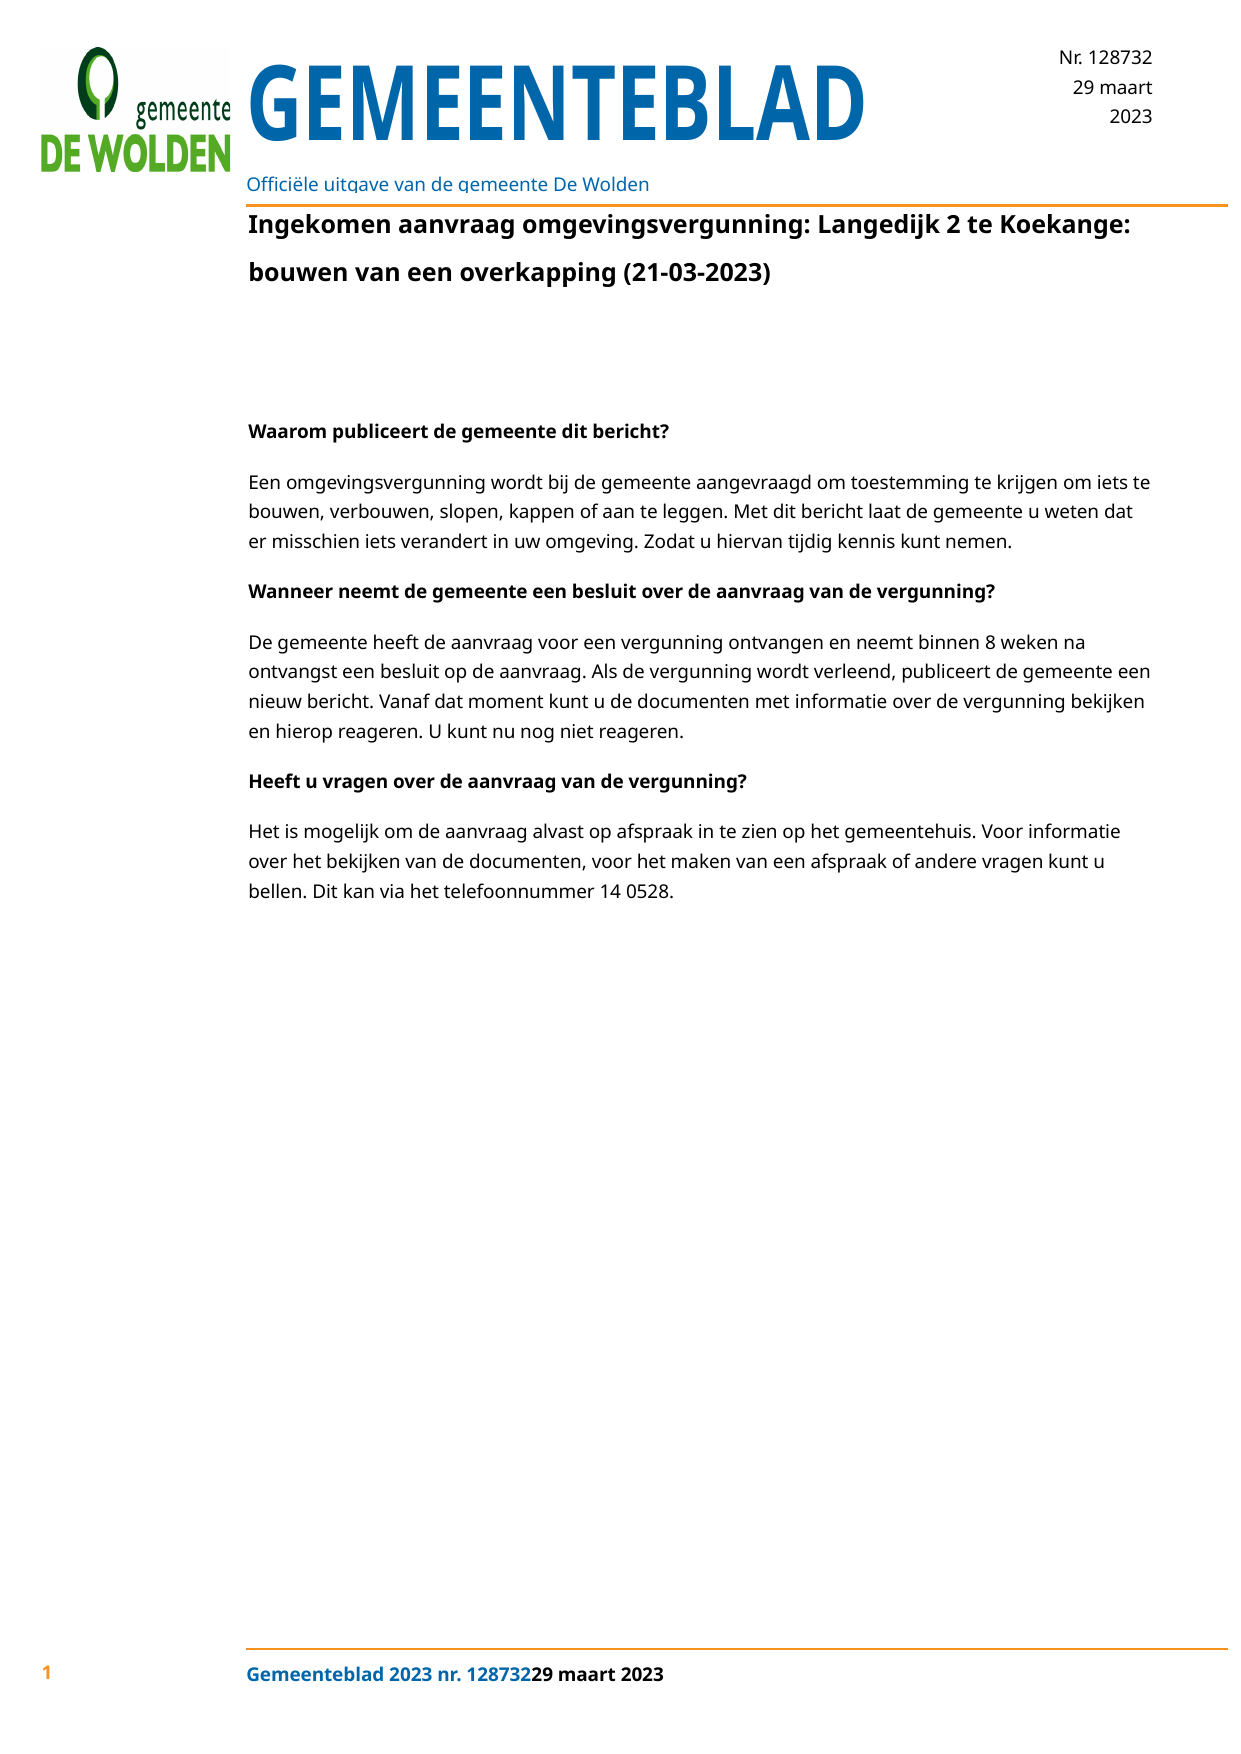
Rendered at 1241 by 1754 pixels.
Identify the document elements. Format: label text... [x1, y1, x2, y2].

picture [41, 47, 231, 172]
text Ingekomen aanvraag omgevingsvergunning: Langedijk 2 te Koekange: bouwen van een overkapping (21-03-2023) [248, 207, 1152, 288]
text De gemeente heeft de aanvraag voor een vergunning ontvangen en neemt binnen 8 weken na ontvangst een besluit op de aanvraag. Als de vergunning wordt verleend, publiceert de gemeente een nieuw bericht. Vanaf dat moment kunt u de documenten met informatie over de vergunning bekijken en hierop reageren. U kunt nu nog niet reageren. [248, 629, 1152, 744]
text Heeft u vragen over de aanvraag van de vergunning? [248, 768, 1152, 794]
text Het is mogelijk om de aanvraag alvast op afspraak in te zien op het gemeentehuis. Voor informatie over het bekijken van de documenten, voor het maken van een afspraak of andere vragen kunt u bellen. Dit kan via het telefoonnummer 14 0528. [248, 819, 1152, 904]
text Wanneer neemt de gemeente een besluit over de aanvraag van de vergunning? [248, 579, 1152, 604]
text Een omgevingsvergunning wordt bij de gemeente aangevraagd om toestemming te krijgen om iets te bouwen, verbouwen, slopen, kappen of aan te leggen. Met dit bericht laat de gemeente u weten dat er misschien iets verandert in uw omgeving. Zodat u hiervan tijdig kennis kunt nemen. [248, 469, 1152, 554]
text Waarom publiceert de gemeente dit bericht? [248, 419, 1152, 444]
